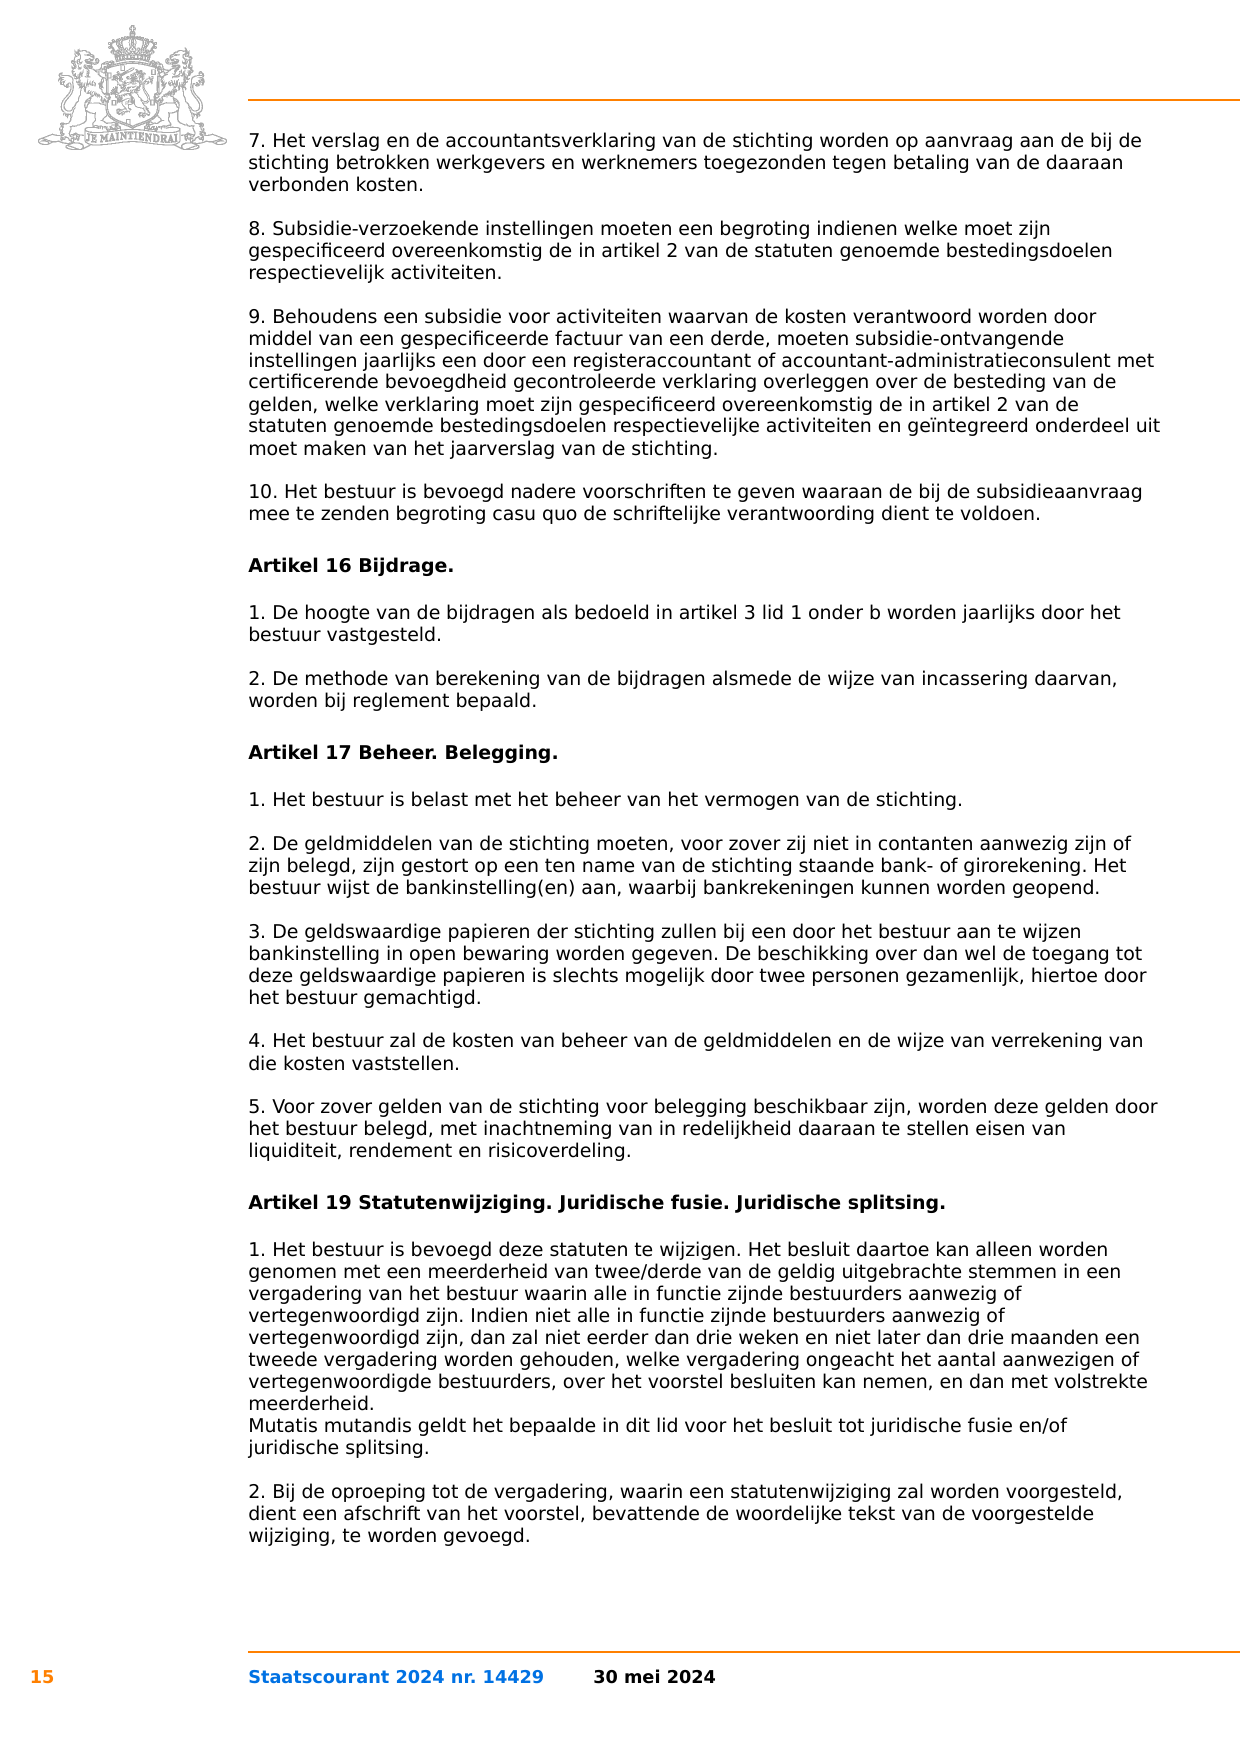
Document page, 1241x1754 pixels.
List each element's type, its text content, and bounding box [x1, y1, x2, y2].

text 5. Voor zover gelden van de stichting voor belegging beschikbaar zijn, worden deze gelden door het bestuur belegd, met inachtneming van in redelijkheid daaraan te stellen eisen van liquiditeit, rendement en risicoverdeling. [248, 1096, 1163, 1162]
subtitle Artikel 17 Beheer. Belegging. [248, 742, 1163, 764]
text 2. Bij de oproeping tot de vergadering, waarin een statutenwijziging zal worden voorgesteld, dient een afschrift van het voorstel, bevattende de woordelijke tekst van de voorgestelde wijziging, te worden gevoegd. [248, 1481, 1163, 1547]
text 3. De geldswaardige papieren der stichting zullen bij een door het bestuur aan te wijzen bankinstelling in open bewaring worden gegeven. De beschikking over dan wel de toegang tot deze geldswaardige papieren is slechts mogelijk door twee personen gezamenlijk, hiertoe door het bestuur gemachtigd. [248, 921, 1163, 1008]
text 9. Behoudens een subsidie voor activiteiten waarvan de kosten verantwoord worden door middel van een gespecificeerde factuur van een derde, moeten subsidie-ontvangende instellingen jaarlijks een door een registeraccountant of accountant-administratieconsulent met certificerende bevoegdheid gecontroleerde verklaring overleggen over de besteding van de gelden, welke verklaring moet zijn gespecificeerd overeenkomstig de in artikel 2 van de statuten genoemde bestedingsdoelen respectievelijke activiteiten en geïntegreerd onderdeel uit moet maken van het jaarverslag van de stichting. [248, 306, 1163, 459]
text 1. Het bestuur is bevoegd deze statuten te wijzigen. Het besluit daartoe kan alleen worden genomen met een meerderheid van twee/derde van de geldig uitgebrachte stemmen in een vergadering van het bestuur waarin alle in functie zijnde bestuurders aanwezig of vertegenwoordigd zijn. Indien niet alle in functie zijnde bestuurders aanwezig of vertegenwoordigd zijn, dan zal niet eerder dan drie weken en niet later dan drie maanden een tweede vergadering worden gehouden, welke vergadering ongeacht het aantal aanwezigen of vertegenwoordigde bestuurders, over het voorstel besluiten kan nemen, en dan met volstrekte meerderheid. [248, 1239, 1163, 1415]
subtitle Artikel 19 Statutenwijziging. Juridische fusie. Juridische splitsing. [248, 1192, 1163, 1214]
text 4. Het bestuur zal de kosten van beheer van de geldmiddelen en de wijze van verrekening van die kosten vaststellen. [248, 1030, 1163, 1074]
subtitle Artikel 16 Bijdrage. [248, 555, 1163, 577]
text 8. Subsidie-verzoekende instellingen moeten een begroting indienen welke moet zijn gespecificeerd overeenkomstig de in artikel 2 van de statuten genoemde bestedingsdoelen respectievelijk activiteiten. [248, 218, 1163, 284]
text 10. Het bestuur is bevoegd nadere voorschriften te geven waaraan de bij de subsidieaanvraag mee te zenden begroting casu quo de schriftelijke verantwoording dient te voldoen. [248, 481, 1163, 525]
text 7. Het verslag en de accountantsverklaring van de stichting worden op aanvraag aan de bij de stichting betrokken werkgevers en werknemers toegezonden tegen betaling van de daaraan verbonden kosten. [248, 130, 1163, 196]
text 2. De geldmiddelen van de stichting moeten, voor zover zij niet in contanten aanwezig zijn of zijn belegd, zijn gestort op een ten name van de stichting staande bank- of girorekening. Het bestuur wijst de bankinstelling(en) aan, waarbij bankrekeningen kunnen worden geopend. [248, 833, 1163, 899]
text 2. De methode van berekening van de bijdragen alsmede de wijze van incassering daarvan, worden bij reglement bepaald. [248, 668, 1163, 712]
text 1. De hoogte van de bijdragen als bedoeld in artikel 3 lid 1 onder b worden jaarlijks door het bestuur vastgesteld. [248, 602, 1163, 646]
picture [38, 25, 227, 150]
text Mutatis mutandis geldt het bepaalde in dit lid voor het besluit tot juridische fusie en/of juridische splitsing. [248, 1415, 1163, 1459]
text 1. Het bestuur is belast met het beheer van het vermogen van de stichting. [248, 789, 1163, 811]
